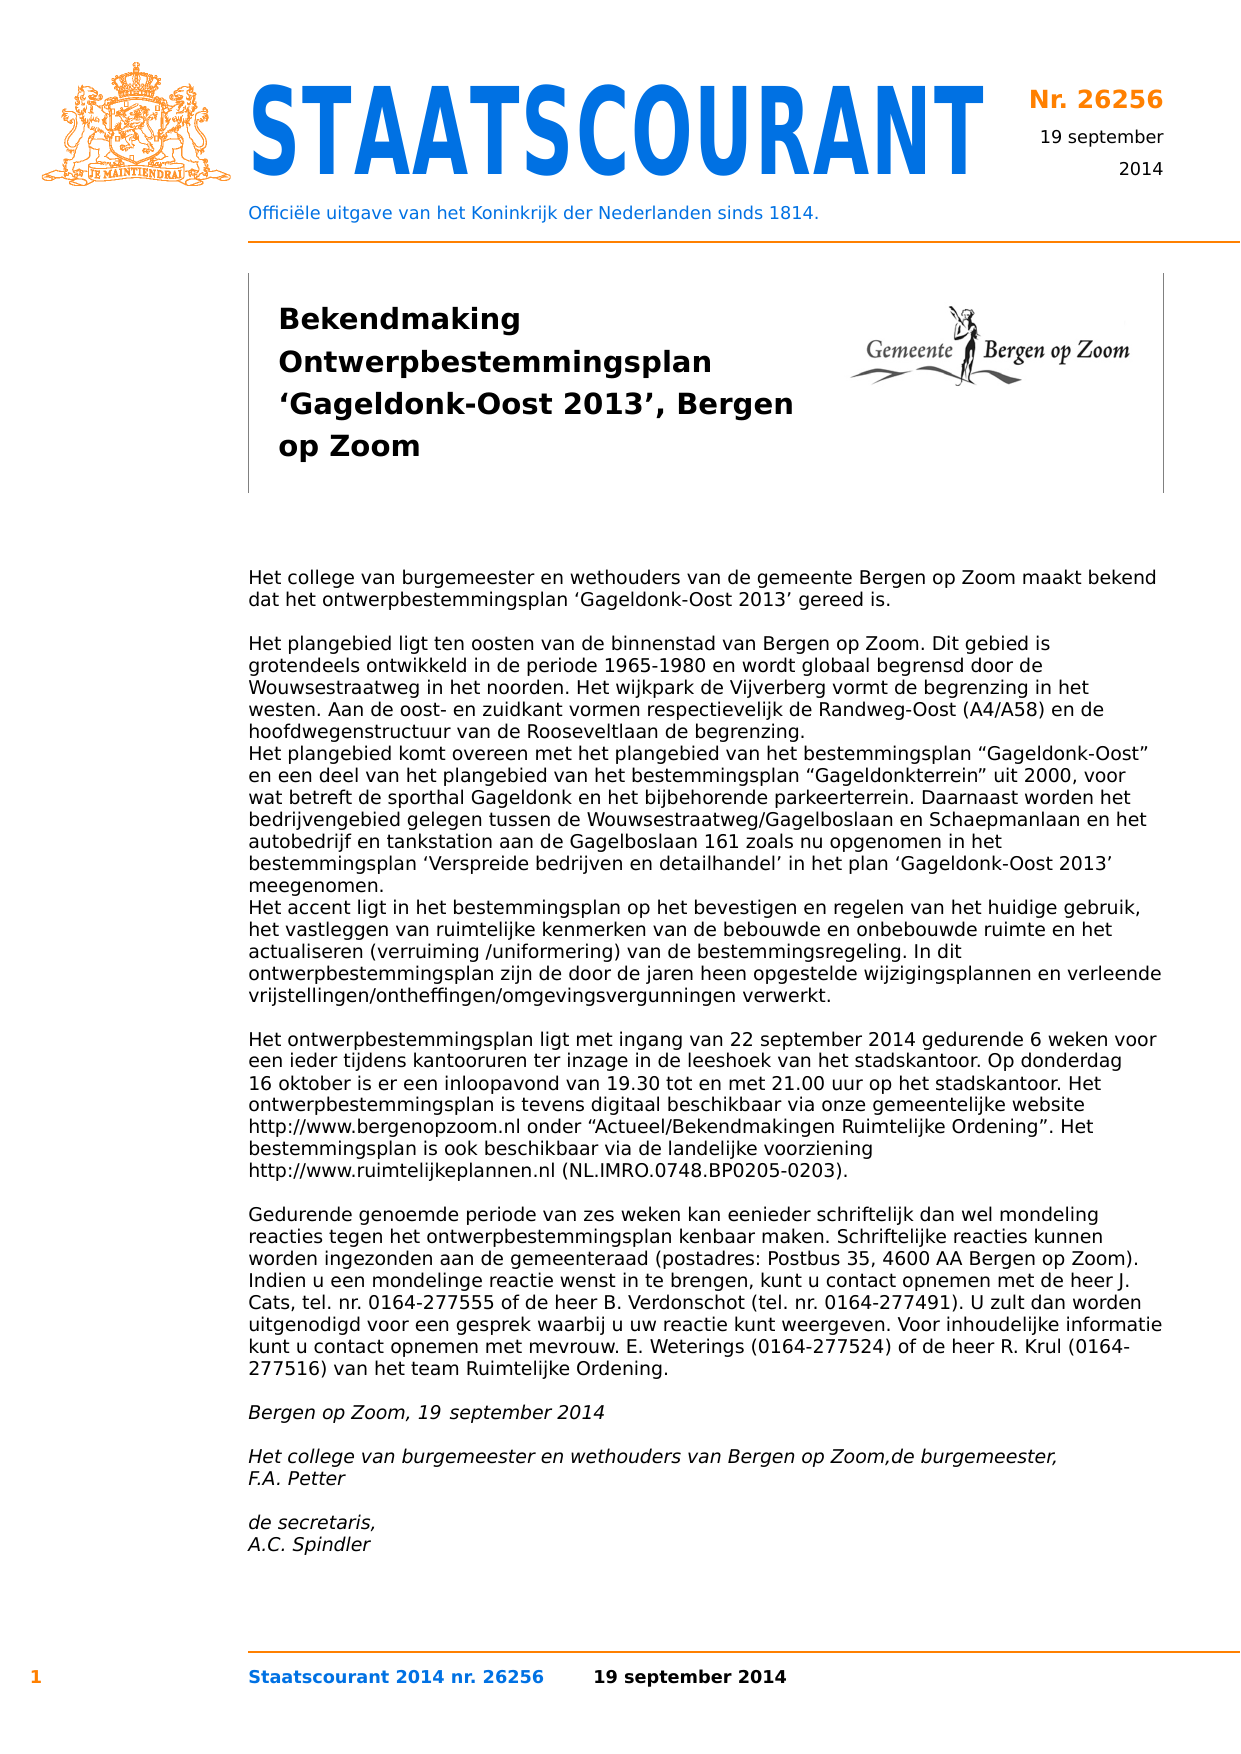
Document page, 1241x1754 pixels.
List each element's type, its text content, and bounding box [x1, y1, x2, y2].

table_cell 2014 [998, 153, 1240, 203]
table_header Nr. 26256 [998, 62, 1240, 121]
text Bergen op Zoom, 19 september 2014 [248, 1402, 1163, 1424]
text Het plangebied komt overeen met het plangebied van het bestemmingsplan “Gageldonk-Oost” en een deel van het plangebied van het bestemmingsplan “Gageldonkterrein” uit 2000, voor wat betreft de sporthal Gageldonk en het bijbehorende parkeerterrein. Daarnaast worden het bedrijvengebied gelegen tussen de Wouwsestraatweg/Gagelboslaan en Schaepmanlaan en het autobedrijf en tankstation aan de Gagelboslaan 161 zoals nu opgenomen in het bestemmingsplan ‘Verspreide bedrijven en detailhandel’ in het plan ‘Gageldonk-Oost 2013’ meegenomen. [248, 743, 1163, 897]
text Het plangebied ligt ten oosten van de binnenstad van Bergen op Zoom. Dit gebied is grotendeels ontwikkeld in de periode 1965-1980 en wordt globaal begrensd door de Wouwsestraatweg in het noorden. Het wijkpark de Vijverberg vormt de begrenzing in het westen. Aan de oost- en zuidkant vormen respectievelijk de Randweg-Oost (A4/A58) en de hoofdwegenstructuur van de Rooseveltlaan de begrenzing. [248, 633, 1163, 743]
subtitle Bekendmaking Ontwerpbestemmingsplan ‘Gageldonk-Oost 2013’, Bergen op Zoom [249, 273, 1163, 493]
text Het college van burgemeester en wethouders van Bergen op Zoom,de burgemeester, F.A. Petter [248, 1446, 1163, 1490]
table_cell 19 september [998, 121, 1240, 153]
text Het ontwerpbestemmingsplan ligt met ingang van 22 september 2014 gedurende 6 weken voor een ieder tijdens kantooruren ter inzage in de leeshoek van het stadskantoor. Op donderdag 16 oktober is er een inloopavond van 19.30 tot en met 21.00 uur op het stadskantoor. Het ontwerpbestemmingsplan is tevens digitaal beschikbaar via onze gemeentelijke website http://www.bergenopzoom.nl onder “Actueel/Bekendmakingen Ruimtelijke Ordening”. Het bestemmingsplan is ook beschikbaar via de landelijke voorziening http://www.ruimtelijkeplannen.nl (NL.IMRO.0748.BP0205-0203). [248, 1028, 1163, 1182]
text de secretaris, A.C. Spindler [248, 1512, 1163, 1556]
picture [844, 302, 1134, 391]
table_header [25, 62, 248, 241]
text Het accent ligt in het bestemmingsplan op het bevestigen en regelen van het huidige gebruik, het vastleggen van ruimtelijke kenmerken van de bebouwde en onbebouwde ruimte en het actualiseren (verruiming /uniformering) van de bestemmingsregeling. In dit ontwerpbestemmingsplan zijn de door de jaren heen opgestelde wijzigingsplannen en verleende vrijstellingen/ontheffingen/omgevingsvergunningen verwerkt. [248, 897, 1163, 1007]
table_cell Officiële uitgave van het Koninkrijk der Nederlanden sinds 1814. [248, 203, 1240, 241]
picture [41, 62, 231, 186]
text Gedurende genoemde periode van zes weken kan eenieder schriftelijk dan wel mondeling reacties tegen het ontwerpbestemmingsplan kenbaar maken. Schriftelijke reacties kunnen worden ingezonden aan de gemeenteraad (postadres: Postbus 35, 4600 AA Bergen op Zoom). Indien u een mondelinge reactie wenst in te brengen, kunt u contact opnemen met de heer J. Cats, tel. nr. 0164-277555 of de heer B. Verdonschot (tel. nr. 0164-277491). U zult dan worden uitgenodigd voor een gesprek waarbij u uw reactie kunt weergeven. Voor inhoudelijke informatie kunt u contact opnemen met mevrouw. E. Weterings (0164-277524) of de heer R. Krul (0164-277516) van het team Ruimtelijke Ordening. [248, 1204, 1163, 1380]
table_header STAATSCOURANT [248, 62, 998, 203]
text Het college van burgemeester en wethouders van de gemeente Bergen op Zoom maakt bekend dat het ontwerpbestemmingsplan ‘Gageldonk-Oost 2013’ gereed is. [248, 567, 1163, 611]
